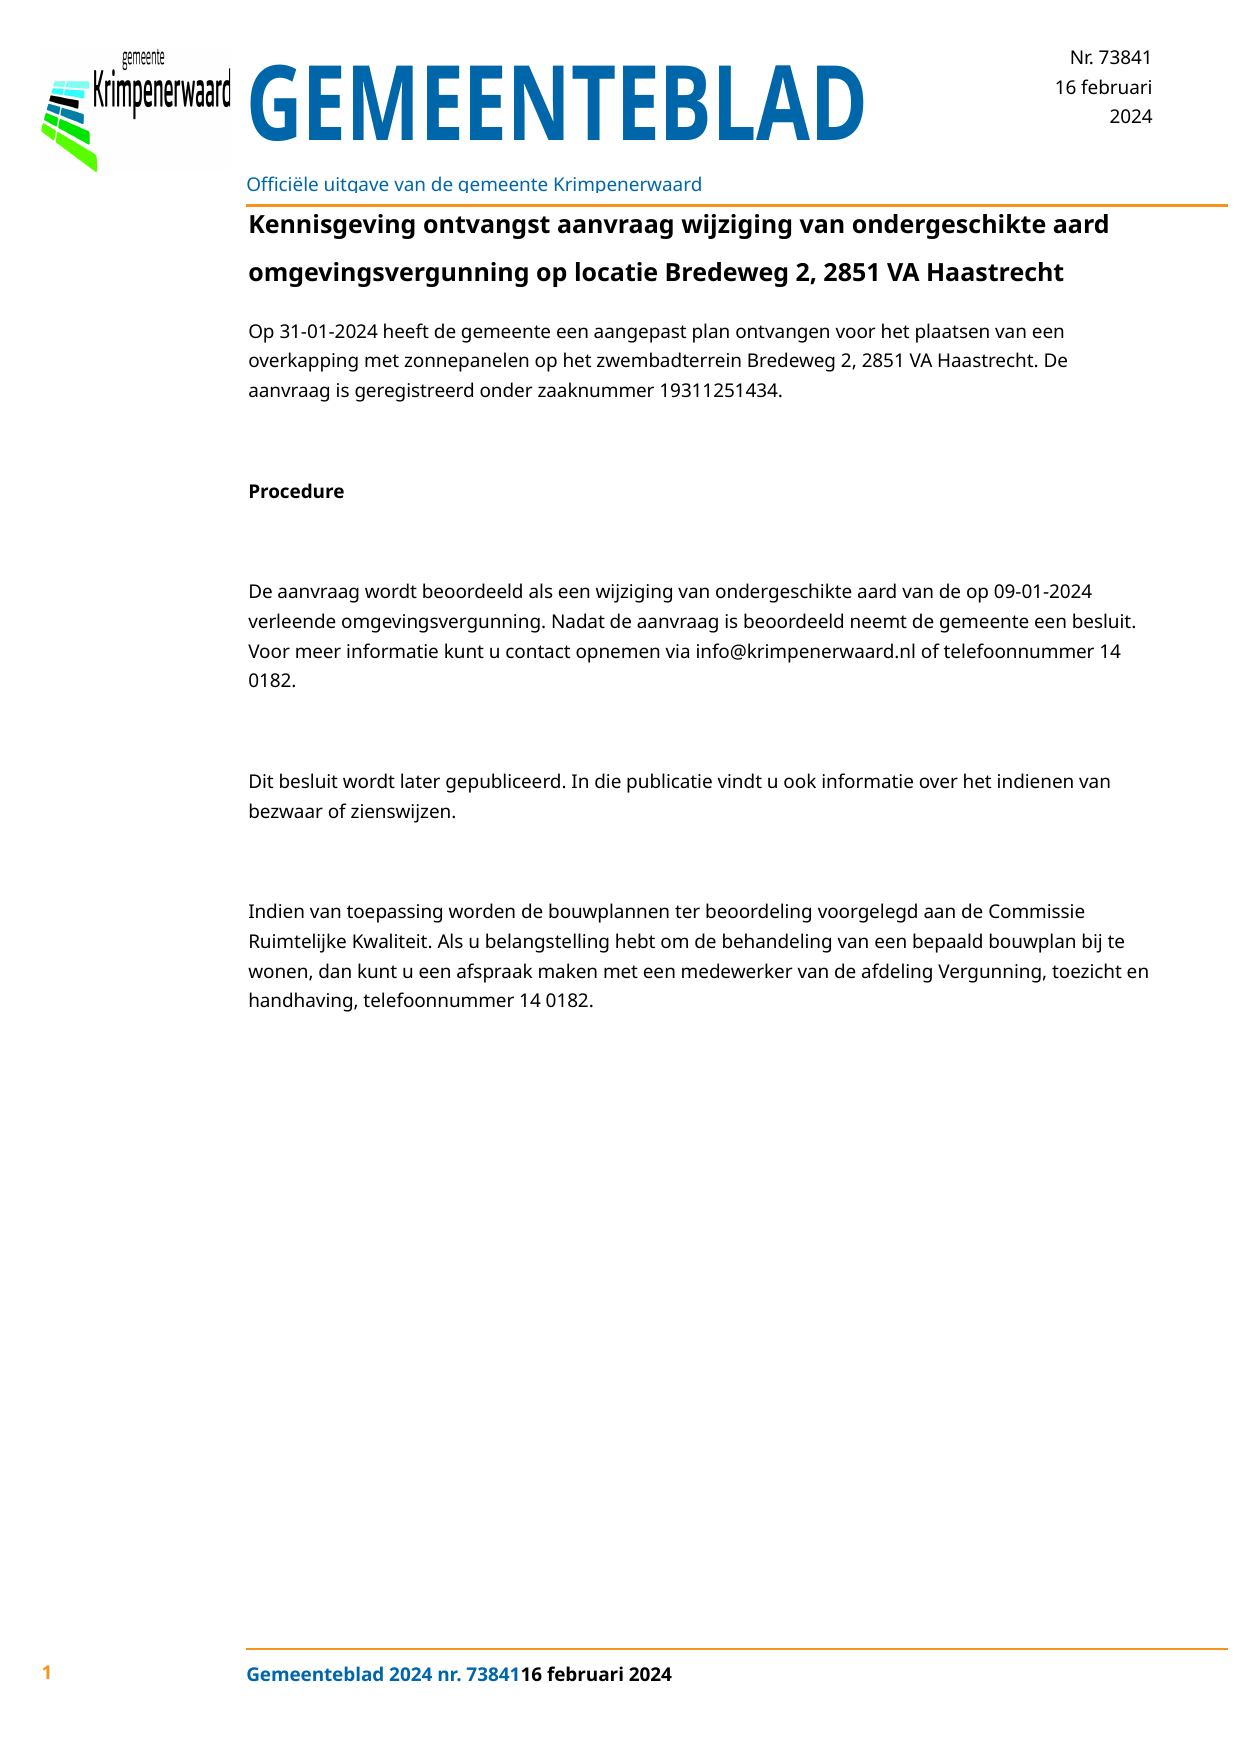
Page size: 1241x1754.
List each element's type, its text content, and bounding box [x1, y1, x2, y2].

text Kennisgeving ontvangst aanvraag wijziging van ondergeschikte aard omgevingsvergunning op locatie Bredeweg 2, 2851 VA Haastrecht [248, 207, 1152, 288]
text Dit besluit wordt later gepubliceerd. In die publicatie vindt u ook informatie over het indienen van bezwaar of zienswijzen. [248, 768, 1152, 824]
text Procedure [248, 478, 1152, 504]
picture [41, 47, 231, 172]
text Indien van toepassing worden de bouwplannen ter beoordeling voorgelegd aan de Commissie Ruimtelijke Kwaliteit. Als u belangstelling hebt om de behandeling van een bepaald bouwplan bij te wonen, dan kunt u een afspraak maken met een medewerker van de afdeling Vergunning, toezicht en handhaving, telefoonnummer 14 0182. [248, 899, 1152, 1013]
text De aanvraag wordt beoordeeld als een wijziging van ondergeschikte aard van de op 09-01-2024 verleende omgevingsvergunning. Nadat de aanvraag is beoordeeld neemt de gemeente een besluit. Voor meer informatie kunt u contact opnemen via info@krimpenerwaard.nl of telefoonnummer 14 0182. [248, 579, 1152, 693]
text Op 31-01-2024 heeft de gemeente een aangepast plan ontvangen voor het plaatsen van een overkapping met zonnepanelen op het zwembadterrein Bredeweg 2, 2851 VA Haastrecht. De aanvraag is geregistreerd onder zaaknummer 19311251434. [248, 318, 1152, 403]
